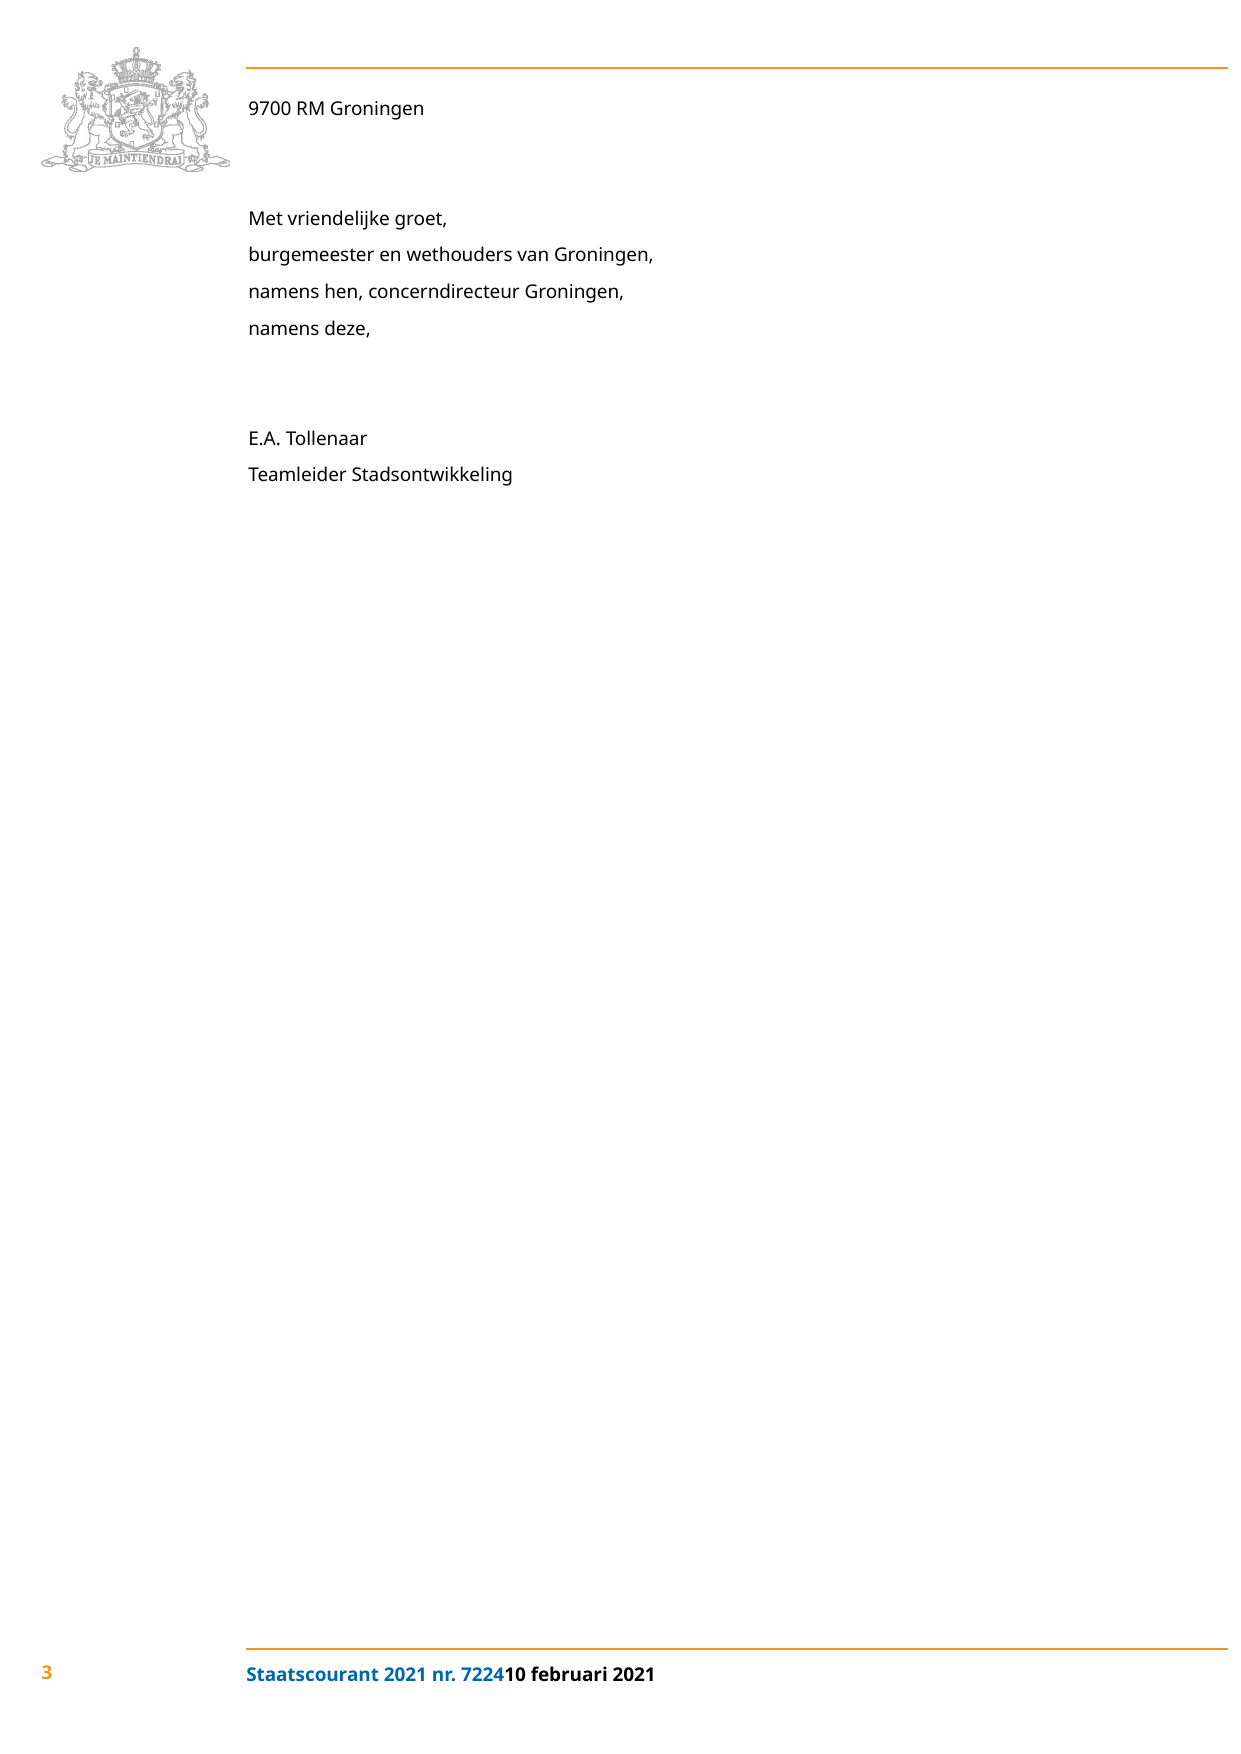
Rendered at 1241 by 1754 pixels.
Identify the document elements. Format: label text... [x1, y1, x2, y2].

text 9700 RM Groningen [248, 95, 1152, 121]
text burgemeester en wethouders van Groningen, [248, 241, 1152, 267]
picture [41, 47, 231, 172]
text E.A. Tollenaar [248, 425, 1152, 451]
text namens deze, [248, 315, 1152, 341]
text Met vriendelijke groet, [248, 205, 1152, 231]
text Teamleider Stadsontwikkeling [248, 461, 1152, 487]
text namens hen, concerndirecteur Groningen, [248, 278, 1152, 304]
